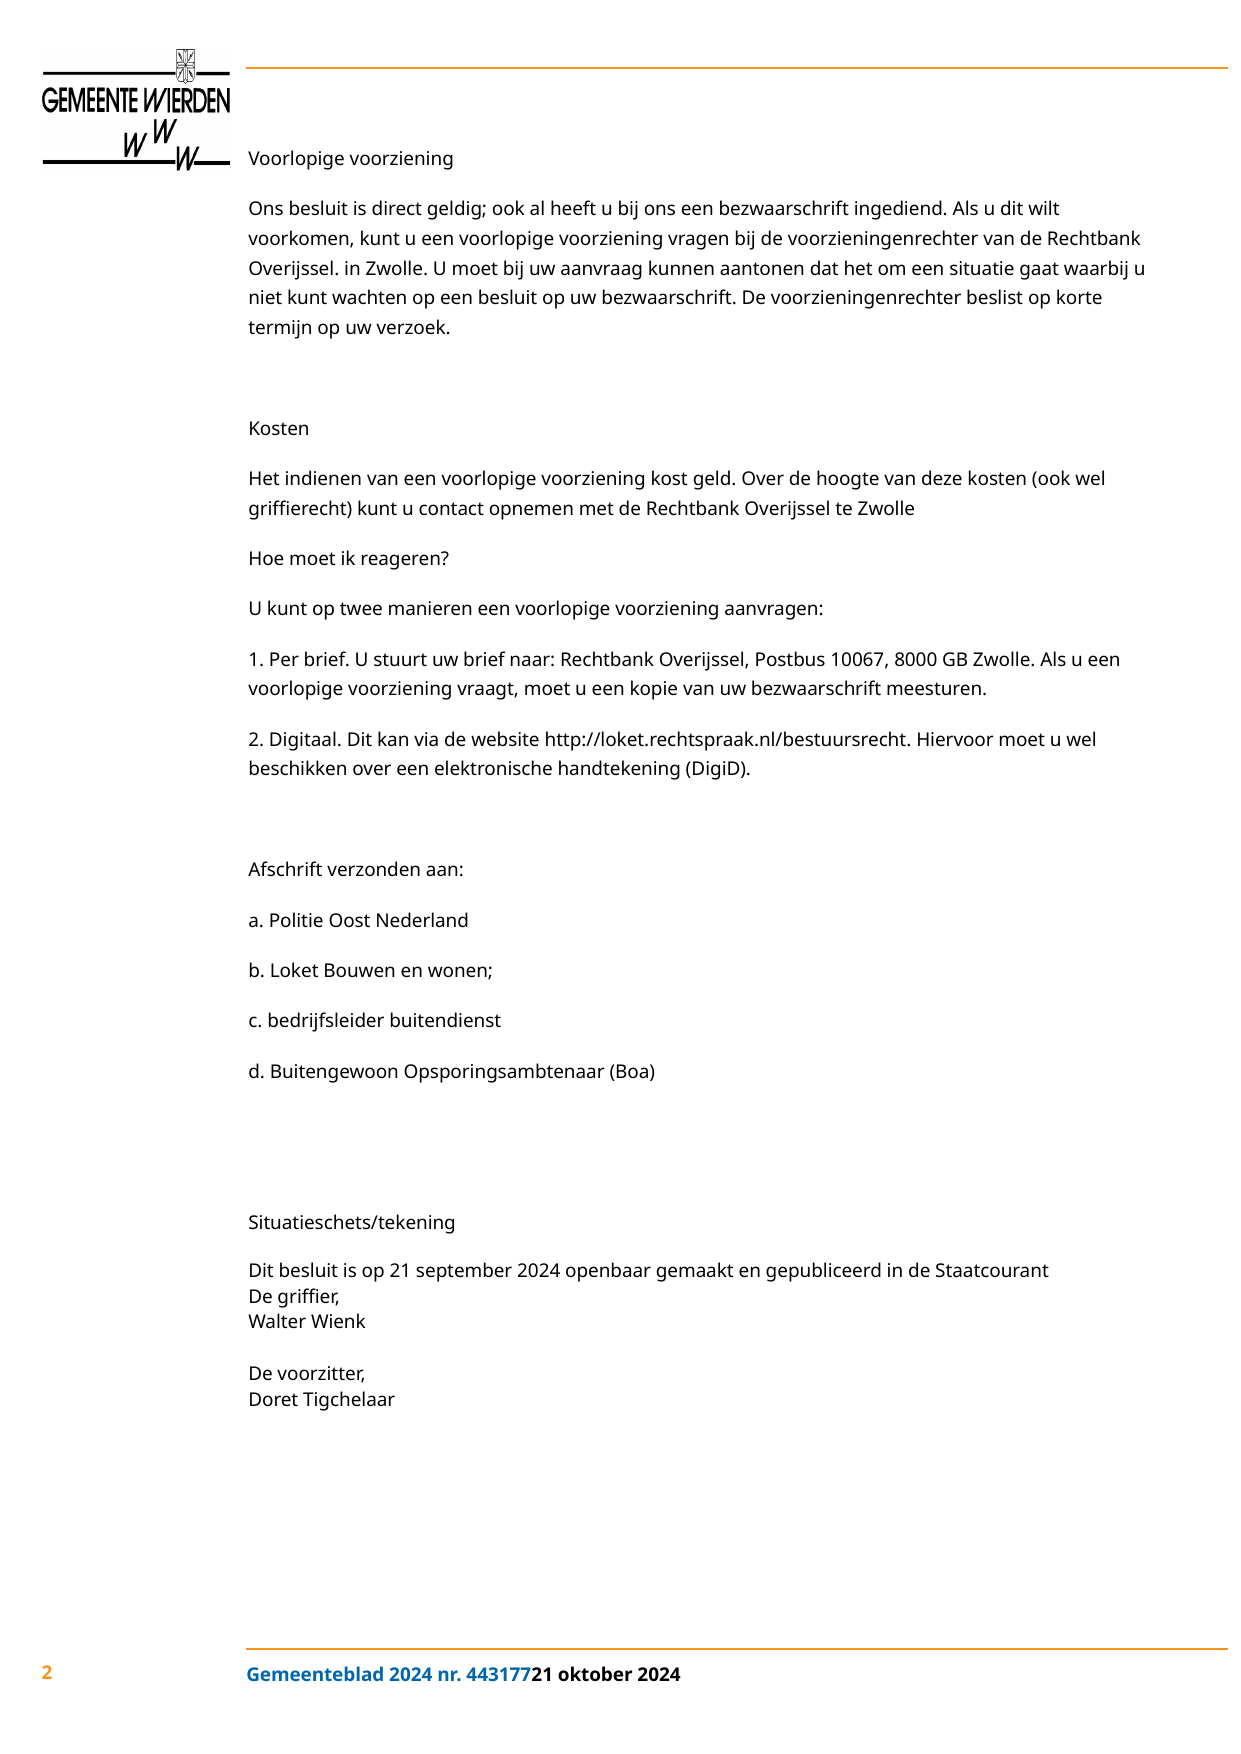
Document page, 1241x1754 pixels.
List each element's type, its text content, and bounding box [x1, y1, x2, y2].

picture [41, 47, 231, 172]
text De voorzitter, [248, 1360, 1152, 1386]
text 1. Per brief. U stuurt uw brief naar: Rechtbank Overijssel, Postbus 10067, 8000 GB Zwolle. Als u een voorlopige voorziening vraagt, moet u een kopie van uw bezwaarschrift meesturen. [248, 646, 1152, 701]
text Hoe moet ik reageren? [248, 545, 1152, 571]
text Het indienen van een voorlopige voorziening kost geld. Over de hoogte van deze kosten (ook wel griffierecht) kunt u contact opnemen met de Rechtbank Overijssel te Zwolle [248, 465, 1152, 521]
text d. Buitengewoon Opsporingsambtenaar (Boa) [248, 1058, 1152, 1084]
text Afschrift verzonden aan: [248, 856, 1152, 882]
text 2. Digitaal. Dit kan via de website http://loket.rechtspraak.nl/bestuursrecht. Hiervoor moet u wel beschikken over een elektronische handtekening (DigiD). [248, 726, 1152, 781]
text Doret Tigchelaar [248, 1386, 1152, 1412]
text a. Politie Oost Nederland [248, 907, 1152, 933]
text Dit besluit is op 21 september 2024 openbaar gemaakt en gepubliceerd in de Staatcourant [248, 1257, 1152, 1283]
text Situatieschets/tekening [248, 1209, 1152, 1235]
text Voorlopige voorziening [248, 145, 1152, 171]
text U kunt op twee manieren een voorlopige voorziening aanvragen: [248, 596, 1152, 621]
text Ons besluit is direct geldig; ook al heeft u bij ons een bezwaarschrift ingediend. Als u dit wilt voorkomen, kunt u een voorlopige voorziening vragen bij de voorzieningenrechter van de Rechtbank Overijssel. in Zwolle. U moet bij uw aanvraag kunnen aantonen dat het om een situatie gaat waarbij u niet kunt wachten op een besluit op uw bezwaarschrift. De voorzieningenrechter beslist op korte termijn op uw verzoek. [248, 196, 1152, 340]
text Kosten [248, 415, 1152, 441]
text b. Loket Bouwen en wonen; [248, 957, 1152, 983]
text Walter Wienk [248, 1309, 1152, 1334]
text c. bedrijfsleider buitendienst [248, 1008, 1152, 1033]
text De griffier, [248, 1283, 1152, 1309]
